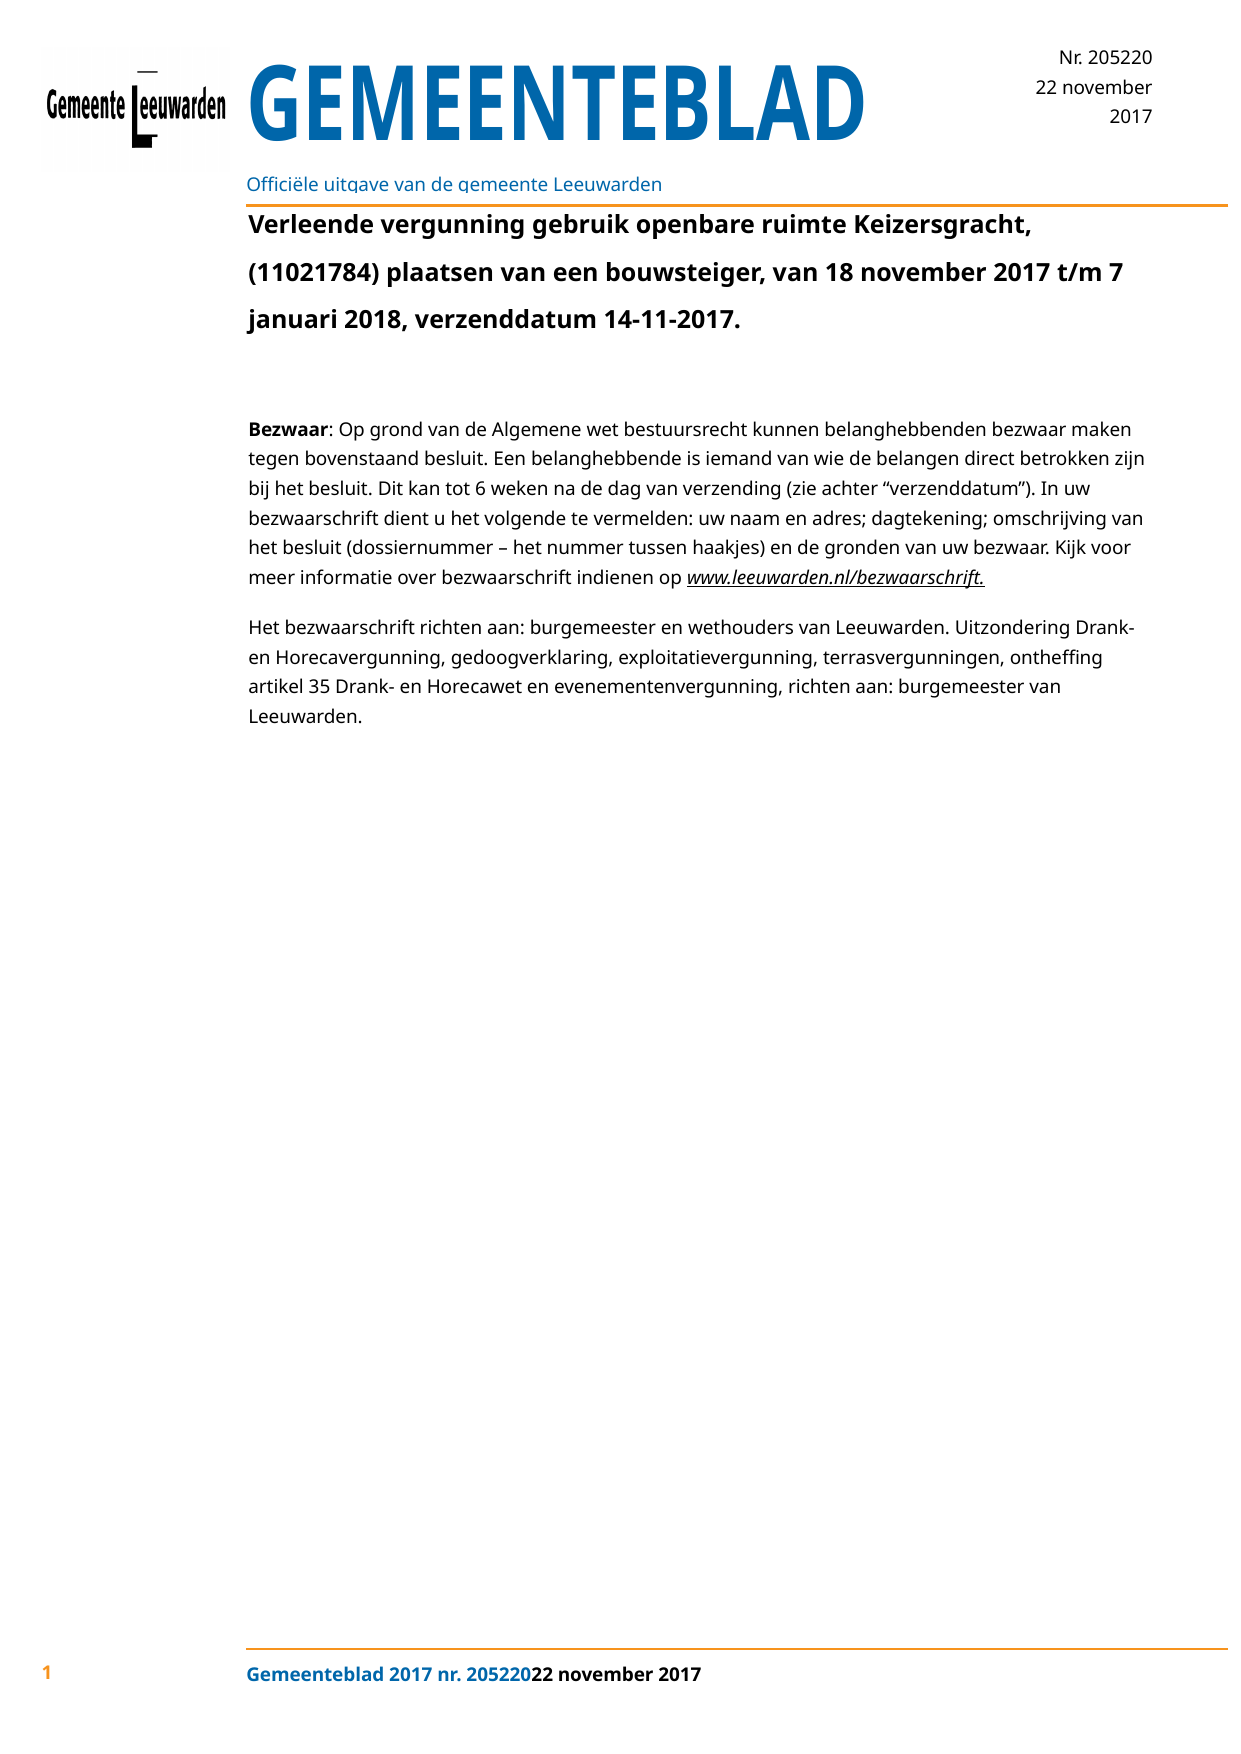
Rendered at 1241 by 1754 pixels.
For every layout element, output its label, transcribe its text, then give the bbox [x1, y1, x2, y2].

picture [41, 47, 231, 172]
text Verleende vergunning gebruik openbare ruimte Keizersgracht, (11021784) plaatsen van een bouwsteiger, van 18 november 2017 t/m 7 januari 2018, verzenddatum 14-11-2017. [248, 207, 1152, 336]
text Bezwaar: Op grond van de Algemene wet bestuursrecht kunnen belanghebbenden bezwaar maken tegen bovenstaand besluit. Een belanghebbende is iemand van wie de belangen direct betrokken zijn bij het besluit. Dit kan tot 6 weken na de dag van verzending (zie achter “verzenddatum”). In uw bezwaarschrift dient u het volgende te vermelden: uw naam en adres; dagtekening; omschrijving van het besluit (dossiernummer – het nummer tussen haakjes) en de gronden van uw bezwaar. Kijk voor meer informatie over bezwaarschrift indienen op www.leeuwarden.nl/bezwaarschrift. [248, 416, 1152, 589]
text Het bezwaarschrift richten aan: burgemeester en wethouders van Leeuwarden. Uitzondering Drank- en Horecavergunning, gedoogverklaring, exploitatievergunning, terrasvergunningen, ontheffing artikel 35 Drank- en Horecawet en evenementenvergunning, richten aan: burgemeester van Leeuwarden. [248, 614, 1152, 729]
